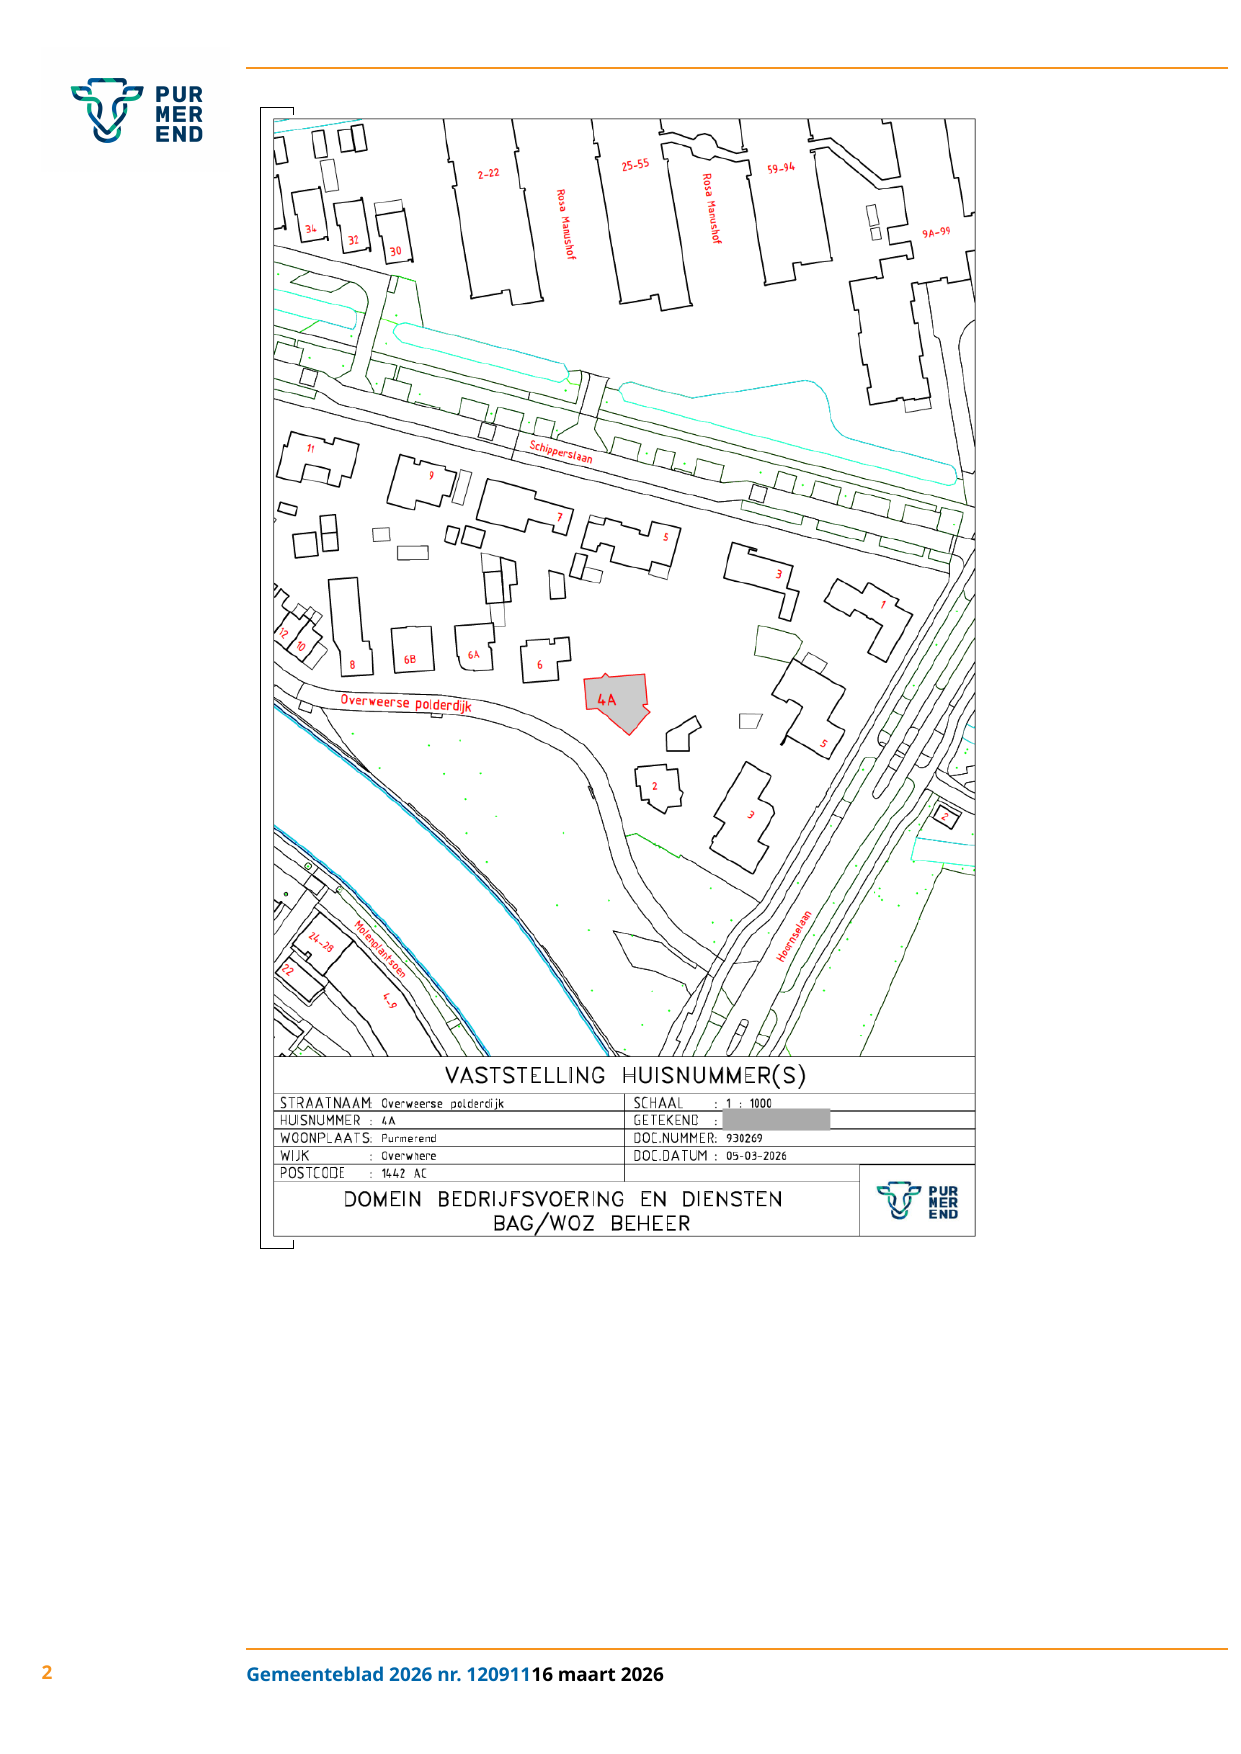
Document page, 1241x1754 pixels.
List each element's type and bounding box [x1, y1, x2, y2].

picture [41, 47, 231, 172]
picture [268, 115, 978, 1240]
